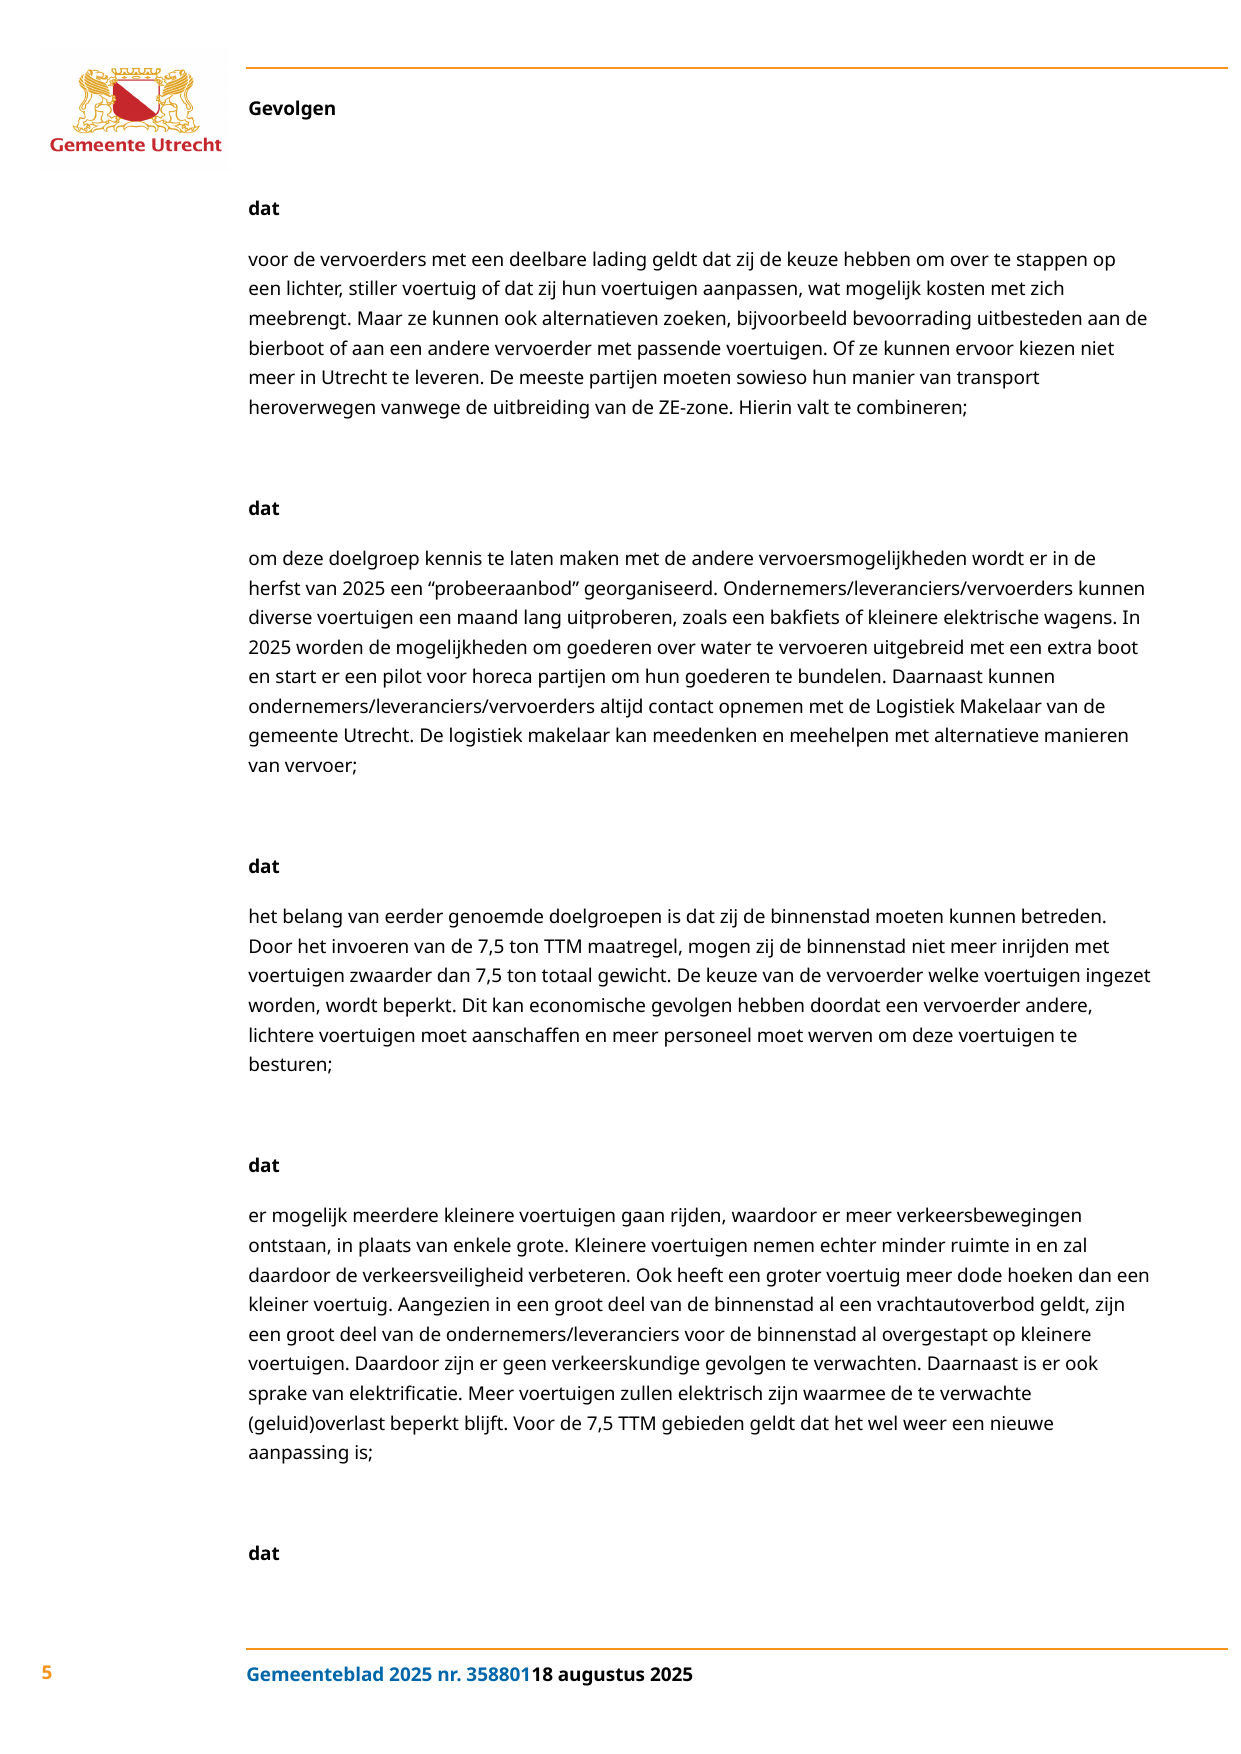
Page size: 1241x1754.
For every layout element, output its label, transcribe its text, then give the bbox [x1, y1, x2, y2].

text het belang van eerder genoemde doelgroepen is dat zij de binnenstad moeten kunnen betreden. Door het invoeren van de 7,5 ton TTM maatregel, mogen zij de binnenstad niet meer inrijden met voertuigen zwaarder dan 7,5 ton totaal gewicht. De keuze van de vervoerder welke voertuigen ingezet worden, wordt beperkt. Dit kan economische gevolgen hebben doordat een vervoerder andere, lichtere voertuigen moet aanschaffen en meer personeel moet werven om deze voertuigen te besturen; [248, 903, 1152, 1077]
text dat [248, 1540, 1152, 1566]
text dat [248, 495, 1152, 521]
picture [41, 47, 231, 172]
text er mogelijk meerdere kleinere voertuigen gaan rijden, waardoor er meer verkeersbewegingen ontstaan, in plaats van enkele grote. Kleinere voertuigen nemen echter minder ruimte in en zal daardoor de verkeersveiligheid verbeteren. Ook heeft een groter voertuig meer dode hoeken dan een kleiner voertuig. Aangezien in een groot deel van de binnenstad al een vrachtautoverbod geldt, zijn een groot deel van de ondernemers/leveranciers voor de binnenstad al overgestapt op kleinere voertuigen. Daardoor zijn er geen verkeerskundige gevolgen te verwachten. Daarnaast is er ook sprake van elektrificatie. Meer voertuigen zullen elektrisch zijn waarmee de te verwachte (geluid)overlast beperkt blijft. Voor de 7,5 TTM gebieden geldt dat het wel weer een nieuwe aanpassing is; [248, 1203, 1152, 1465]
text om deze doelgroep kennis te laten maken met de andere vervoersmogelijkheden wordt er in de herfst van 2025 een “probeeraanbod” georganiseerd. Ondernemers/leveranciers/vervoerders kunnen diverse voertuigen een maand lang uitproberen, zoals een bakfiets of kleinere elektrische wagens. In 2025 worden de mogelijkheden om goederen over water te vervoeren uitgebreid met een extra boot en start er een pilot voor horeca partijen om hun goederen te bundelen. Daarnaast kunnen ondernemers/leveranciers/vervoerders altijd contact opnemen met de Logistiek Makelaar van de gemeente Utrecht. De logistiek makelaar kan meedenken en meehelpen met alternatieve manieren van vervoer; [248, 545, 1152, 778]
text Gevolgen [248, 95, 1152, 121]
text dat [248, 1152, 1152, 1178]
text dat [248, 196, 1152, 221]
text voor de vervoerders met een deelbare lading geldt dat zij de keuze hebben om over te stappen op een lichter, stiller voertuig of dat zij hun voertuigen aanpassen, wat mogelijk kosten met zich meebrengt. Maar ze kunnen ook alternatieven zoeken, bijvoorbeeld bevoorrading uitbesteden aan de bierboot of aan een andere vervoerder met passende voertuigen. Of ze kunnen ervoor kiezen niet meer in Utrecht te leveren. De meeste partijen moeten sowieso hun manier van transport heroverwegen vanwege de uitbreiding van de ZE-zone. Hierin valt te combineren; [248, 246, 1152, 420]
text dat [248, 853, 1152, 879]
